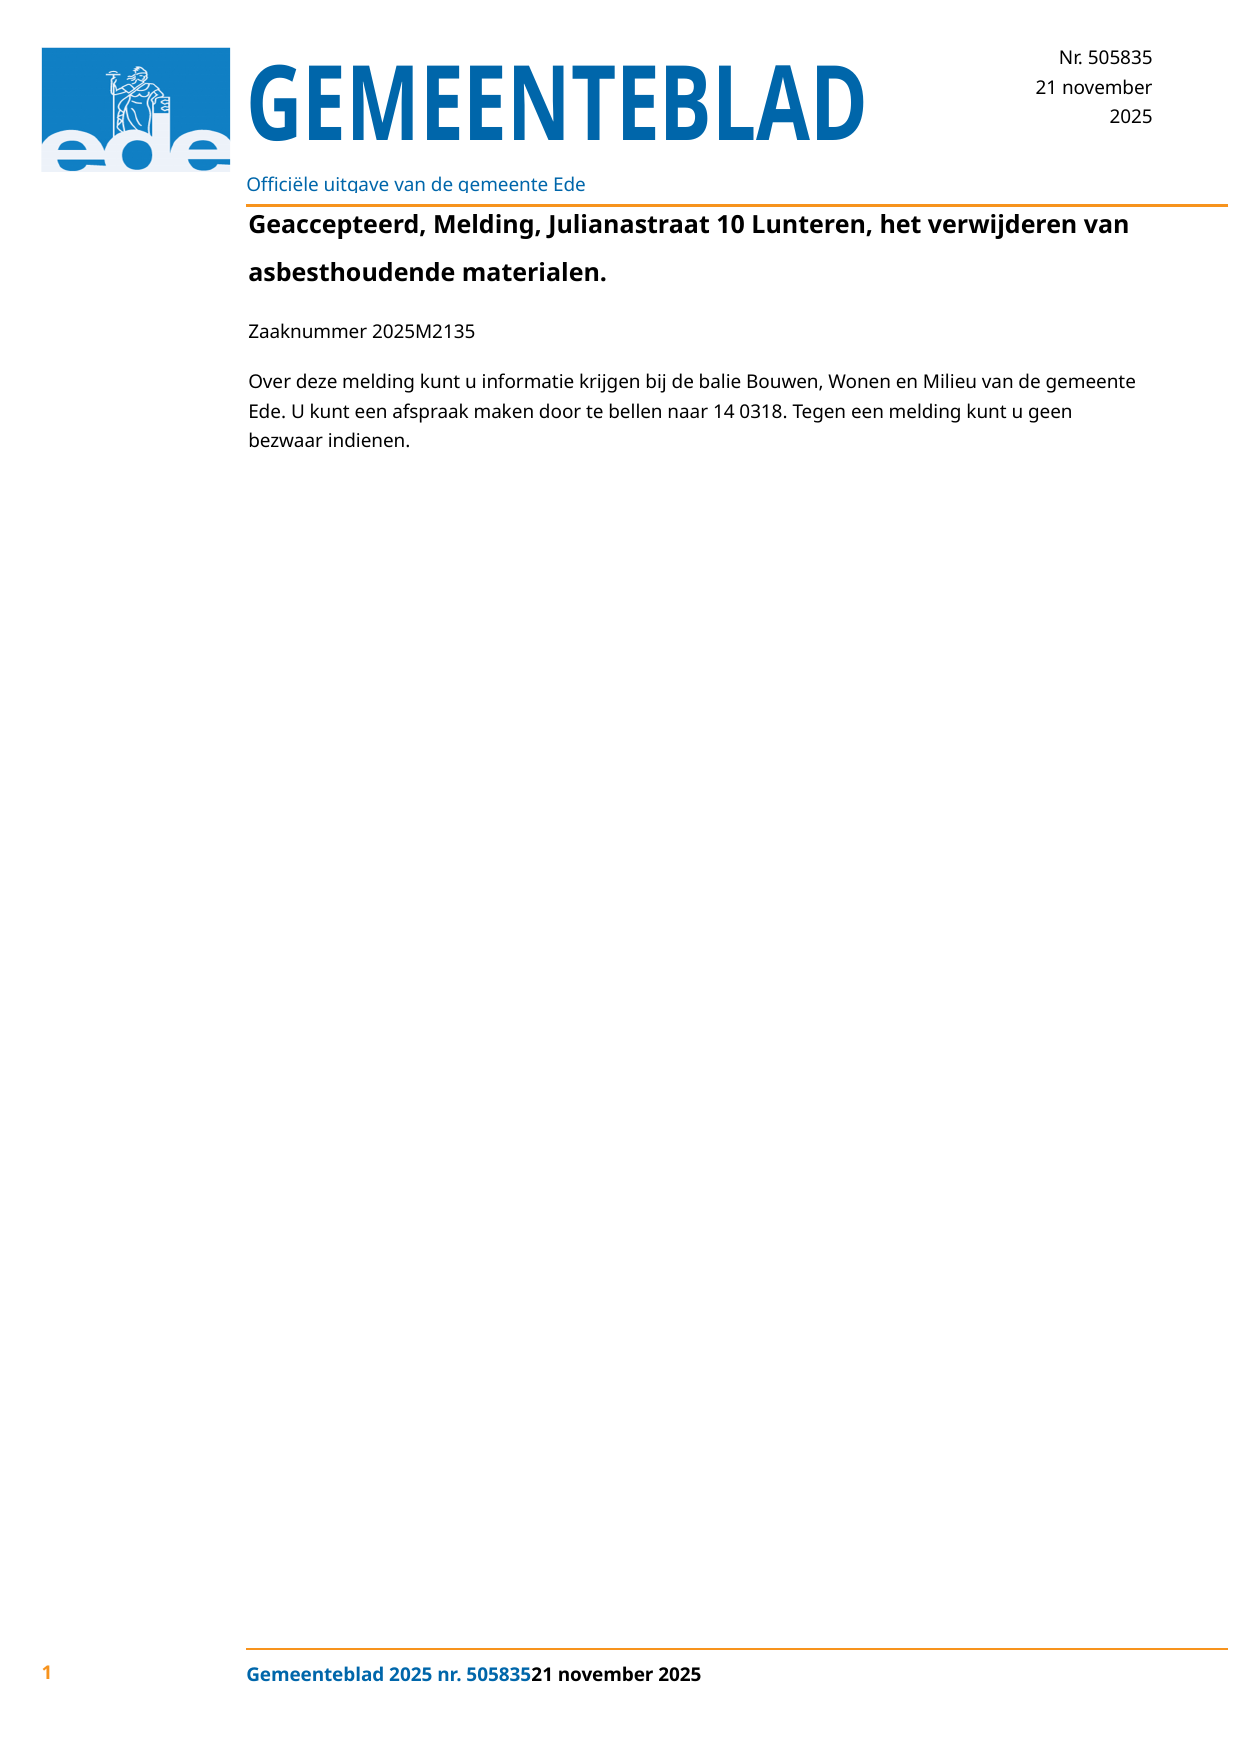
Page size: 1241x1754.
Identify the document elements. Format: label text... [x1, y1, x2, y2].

text Geaccepteerd, Melding, Julianastraat 10 Lunteren, het verwijderen van asbesthoudende materialen. [248, 207, 1152, 288]
text Over deze melding kunt u informatie krijgen bij de balie Bouwen, Wonen en Milieu van de gemeente Ede. U kunt een afspraak maken door te bellen naar 14 0318. Tegen een melding kunt u geen bezwaar indienen. [248, 368, 1152, 453]
picture [41, 47, 231, 172]
text Zaaknummer 2025M2135 [248, 318, 1152, 344]
